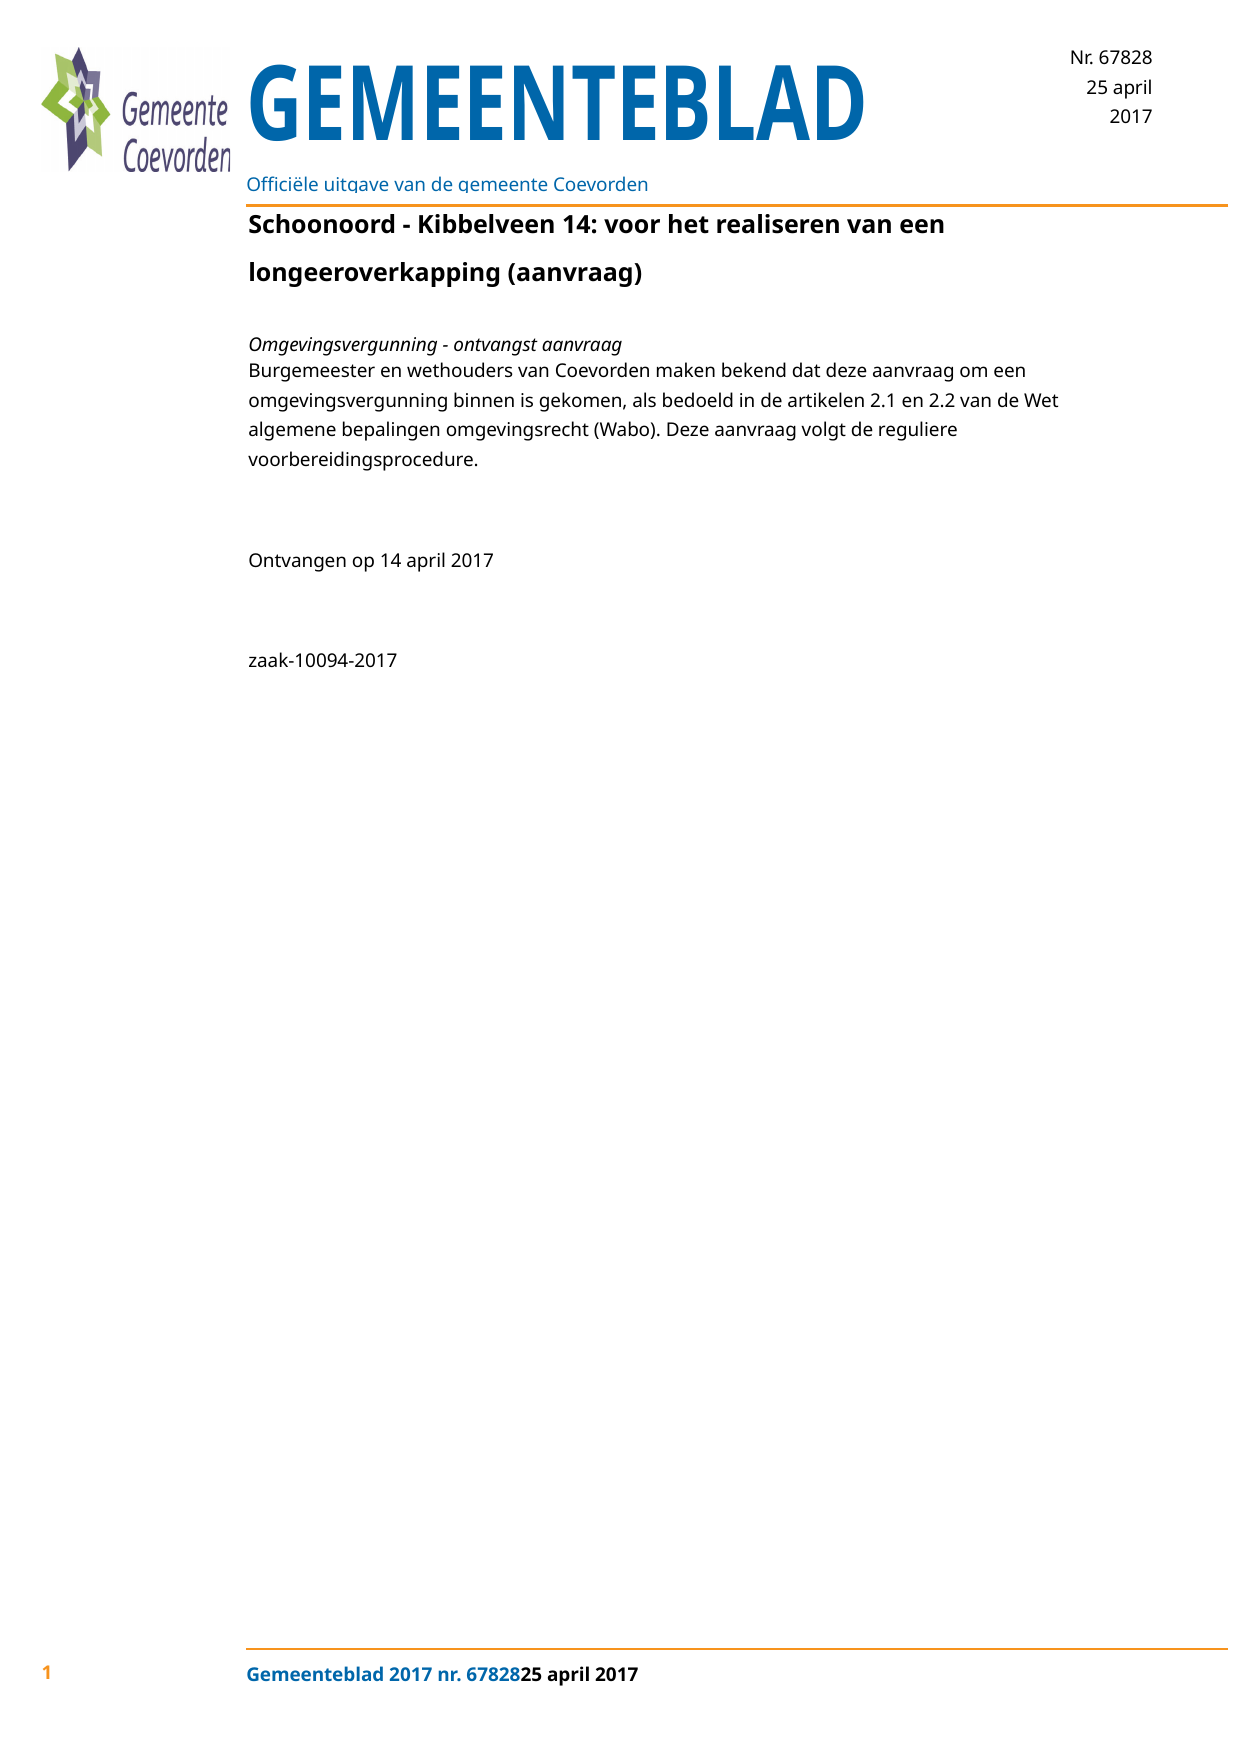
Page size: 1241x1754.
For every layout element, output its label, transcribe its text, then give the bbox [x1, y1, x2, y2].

text zaak-10094-2017 [248, 648, 1152, 673]
text Schoonoord - Kibbelveen 14: voor het realiseren van een longeeroverkapping (aanvraag) [248, 207, 1152, 288]
picture [41, 47, 231, 172]
text Burgemeester en wethouders van Coevorden maken bekend dat deze aanvraag om een omgevingsvergunning binnen is gekomen, als bedoeld in de artikelen 2.1 en 2.2 van de Wet algemene bepalingen omgevingsrecht (Wabo). Deze aanvraag volgt de reguliere voorbereidingsprocedure. [248, 357, 1152, 472]
text Ontvangen op 14 april 2017 [248, 547, 1152, 572]
text Omgevingsvergunning - ontvangst aanvraag [248, 331, 1152, 357]
